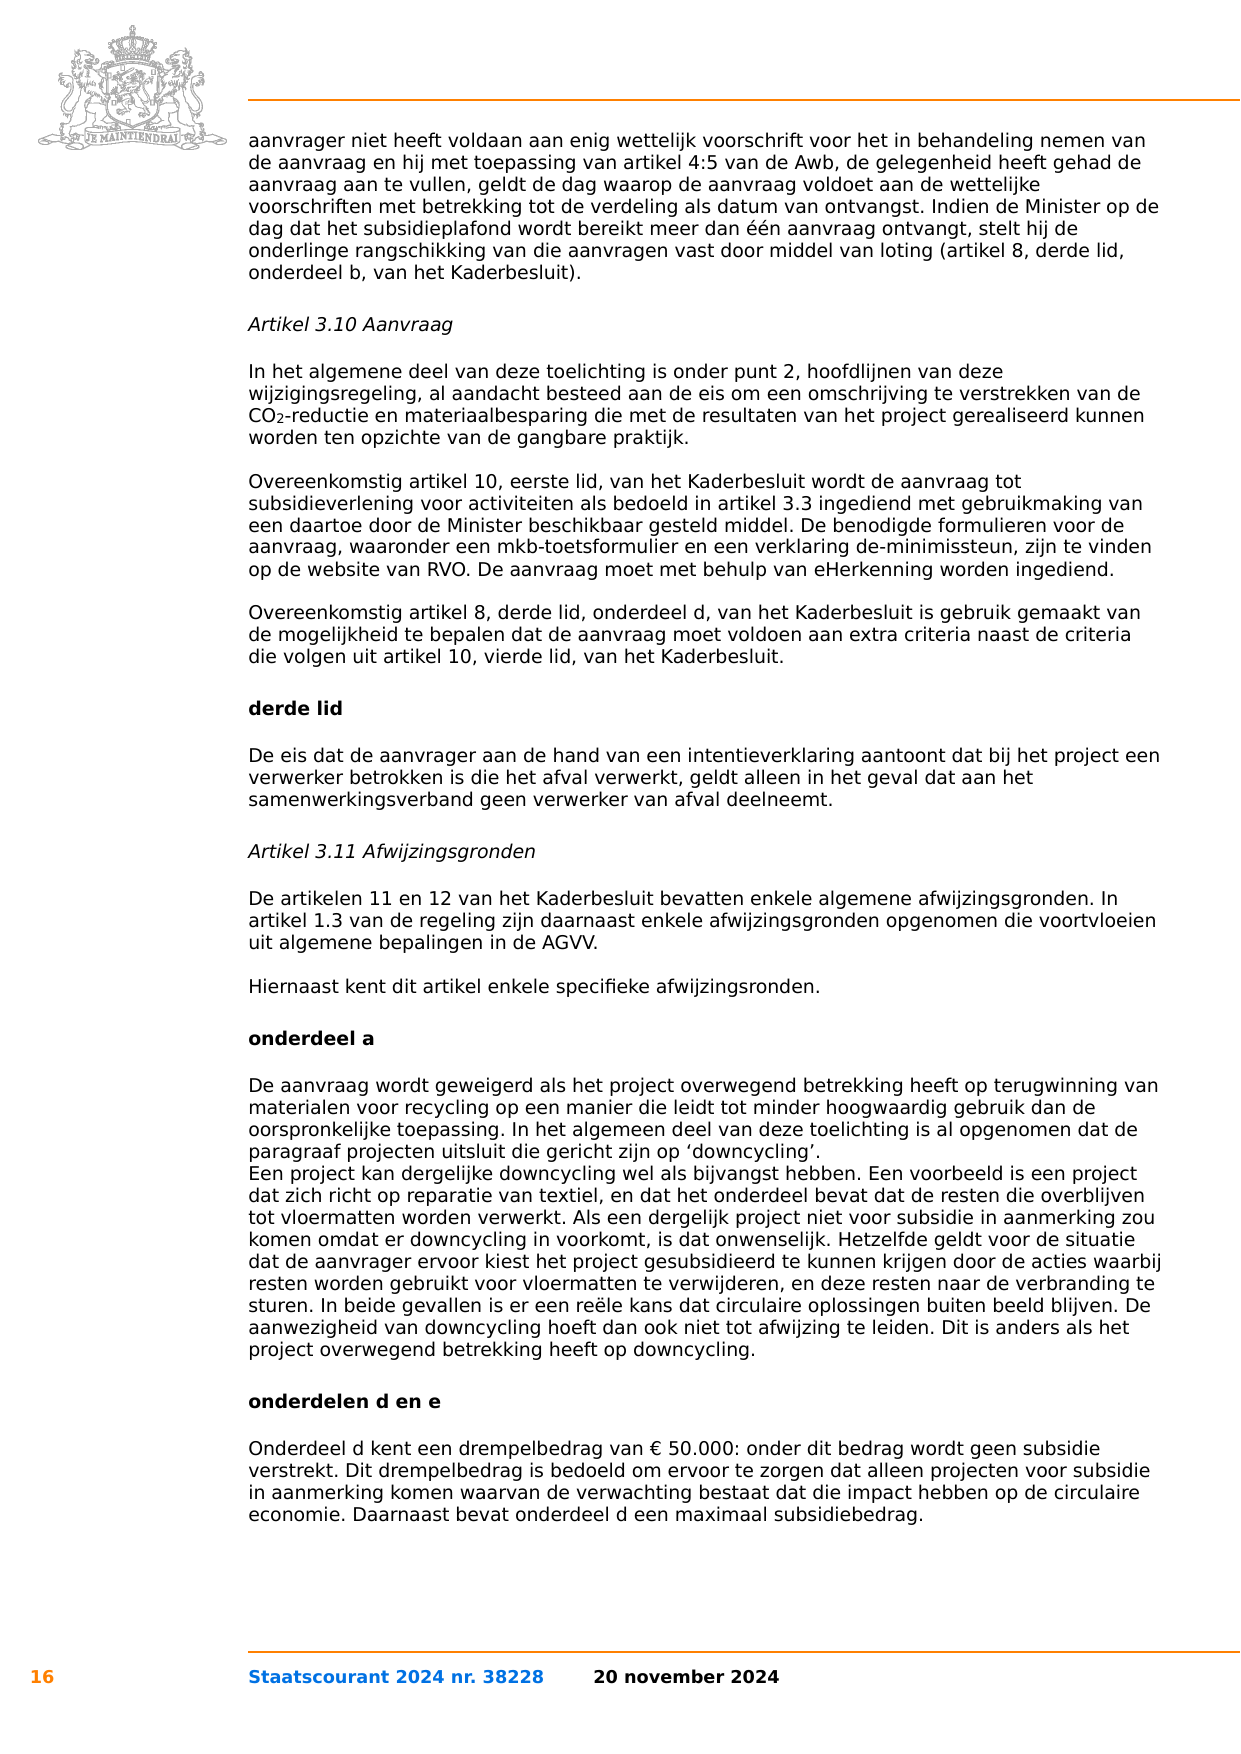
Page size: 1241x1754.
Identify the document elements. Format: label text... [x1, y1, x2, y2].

text Hiernaast kent dit artikel enkele specifieke afwijzingsronden. [248, 976, 1163, 998]
text Een project kan dergelijke downcycling wel als bijvangst hebben. Een voorbeeld is een project dat zich richt op reparatie van textiel, en dat het onderdeel bevat dat de resten die overblijven tot vloermatten worden verwerkt. Als een dergelijk project niet voor subsidie in aanmerking zou komen omdat er downcycling in voorkomt, is dat onwenselijk. Hetzelfde geldt voor de situatie dat de aanvrager ervoor kiest het project gesubsidieerd te kunnen krijgen door de acties waarbij resten worden gebruikt voor vloermatten te verwijderen, en deze resten naar de verbranding te sturen. In beide gevallen is er een reële kans dat circulaire oplossingen buiten beeld blijven. De aanwezigheid van downcycling hoeft dan ook niet tot afwijzing te leiden. Dit is anders als het project overwegend betrekking heeft op downcycling. [248, 1163, 1163, 1361]
subtitle onderdelen d en e [248, 1391, 1163, 1413]
text De eis dat de aanvrager aan de hand van een intentieverklaring aantoont dat bij het project een verwerker betrokken is die het afval verwerkt, geldt alleen in het geval dat aan het samenwerkingsverband geen verwerker van afval deelneemt. [248, 745, 1163, 811]
text Onderdeel d kent een drempelbedrag van € 50.000: onder dit bedrag wordt geen subsidie verstrekt. Dit drempelbedrag is bedoeld om ervoor te zorgen dat alleen projecten voor subsidie in aanmerking komen waarvan de verwachting bestaat dat die impact hebben op de circulaire economie. Daarnaast bevat onderdeel d een maximaal subsidiebedrag. [248, 1438, 1163, 1526]
subtitle Artikel 3.11 Afwijzingsgronden [248, 841, 1163, 863]
text aanvrager niet heeft voldaan aan enig wettelijk voorschrift voor het in behandeling nemen van de aanvraag en hij met toepassing van artikel 4:5 van de Awb, de gelegenheid heeft gehad de aanvraag aan te vullen, geldt de dag waarop de aanvraag voldoet aan de wettelijke voorschriften met betrekking tot de verdeling als datum van ontvangst. Indien de Minister op de dag dat het subsidieplafond wordt bereikt meer dan één aanvraag ontvangt, stelt hij de onderlinge rangschikking van die aanvragen vast door middel van loting (artikel 8, derde lid, onderdeel b, van het Kaderbesluit). [248, 130, 1163, 284]
subtitle onderdeel a [248, 1028, 1163, 1050]
text Overeenkomstig artikel 10, eerste lid, van het Kaderbesluit wordt de aanvraag tot subsidieverlening voor activiteiten als bedoeld in artikel 3.3 ingediend met gebruikmaking van een daartoe door de Minister beschikbaar gesteld middel. De benodigde formulieren voor de aanvraag, waaronder een mkb-toetsformulier en een verklaring de-minimissteun, zijn te vinden op de website van RVO. De aanvraag moet met behulp van eHerkenning worden ingediend. [248, 471, 1163, 580]
picture [38, 25, 227, 150]
subtitle derde lid [248, 698, 1163, 720]
text De artikelen 11 en 12 van het Kaderbesluit bevatten enkele algemene afwijzingsgronden. In artikel 1.3 van de regeling zijn daarnaast enkele afwijzingsgronden opgenomen die voortvloeien uit algemene bepalingen in de AGVV. [248, 888, 1163, 954]
text In het algemene deel van deze toelichting is onder punt 2, hoofdlijnen van deze wijzigingsregeling, al aandacht besteed aan de eis om een omschrijving te verstrekken van de CO2-reductie en materiaalbesparing die met de resultaten van het project gerealiseerd kunnen worden ten opzichte van de gangbare praktijk. [248, 361, 1163, 449]
subtitle Artikel 3.10 Aanvraag [248, 314, 1163, 336]
text De aanvraag wordt geweigerd als het project overwegend betrekking heeft op terugwinning van materialen voor recycling op een manier die leidt tot minder hoogwaardig gebruik dan de oorspronkelijke toepassing. In het algemeen deel van deze toelichting is al opgenomen dat de paragraaf projecten uitsluit die gericht zijn op ‘downcycling’. [248, 1075, 1163, 1163]
text Overeenkomstig artikel 8, derde lid, onderdeel d, van het Kaderbesluit is gebruik gemaakt van de mogelijkheid te bepalen dat de aanvraag moet voldoen aan extra criteria naast de criteria die volgen uit artikel 10, vierde lid, van het Kaderbesluit. [248, 602, 1163, 668]
